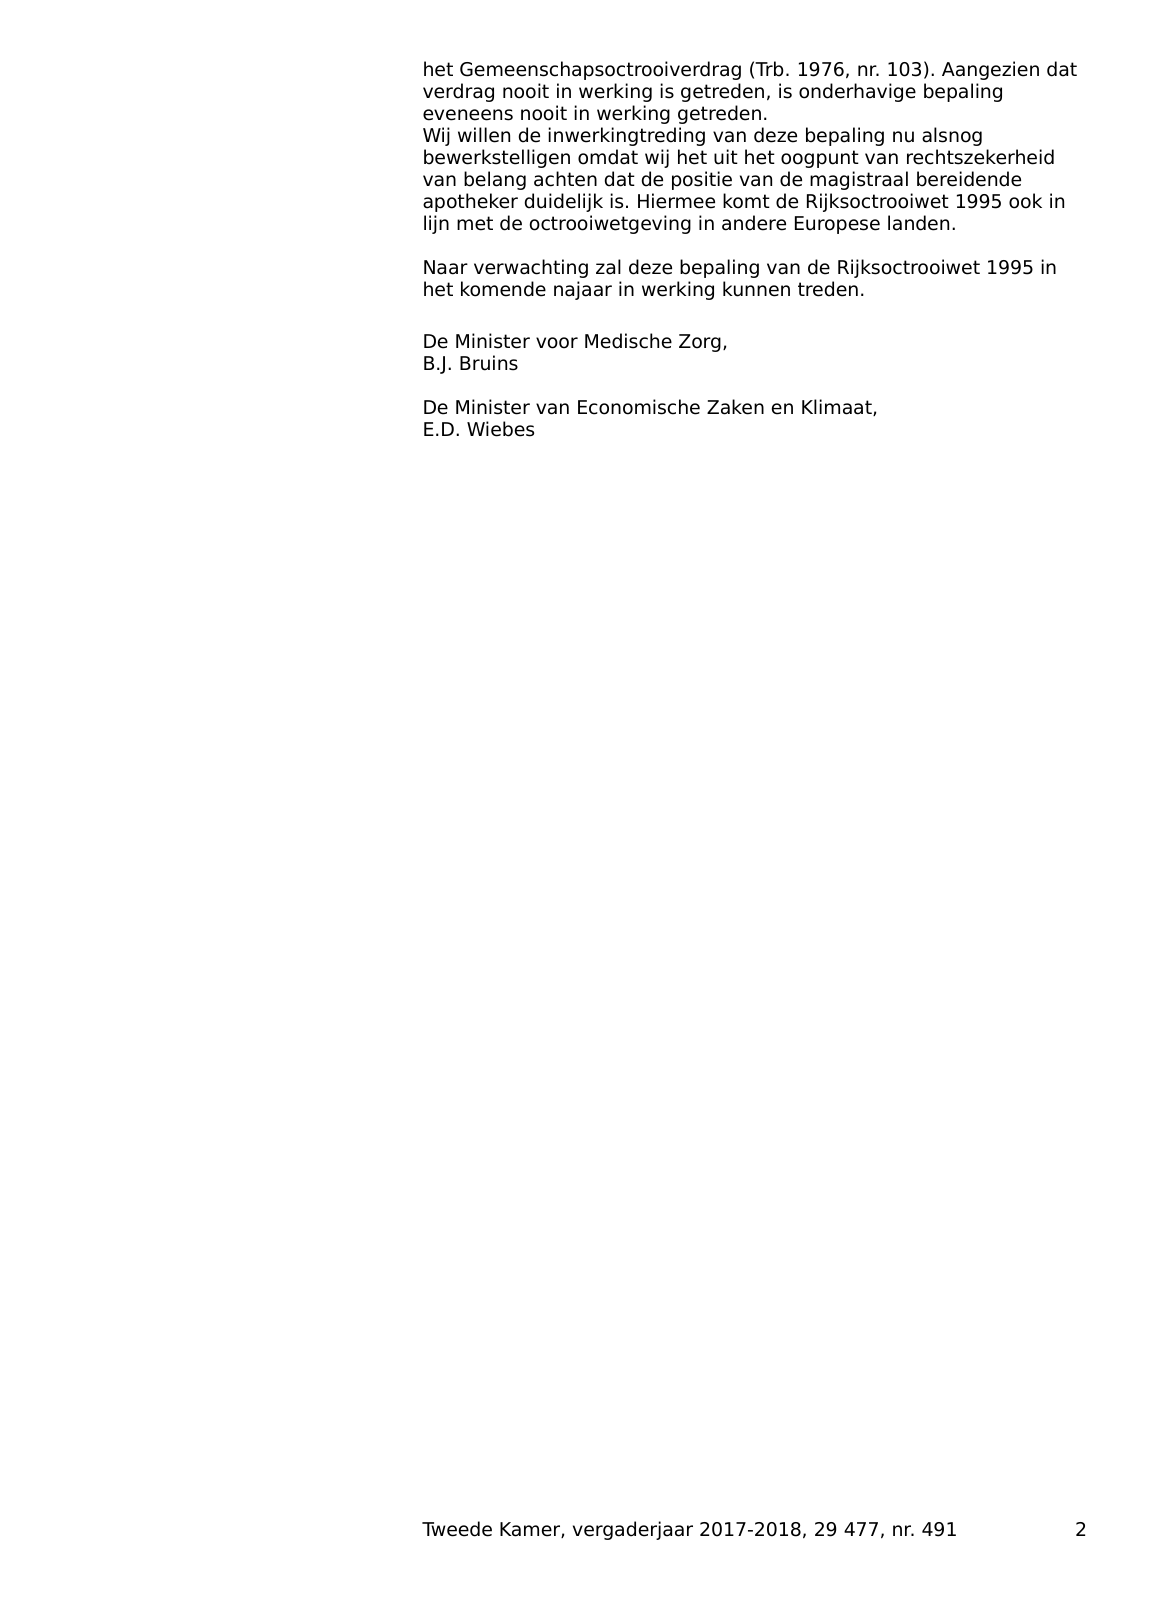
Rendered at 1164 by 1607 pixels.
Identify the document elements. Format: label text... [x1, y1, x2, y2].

text Wij willen de inwerkingtreding van deze bepaling nu alsnog bewerkstelligen omdat wij het uit het oogpunt van rechtszekerheid van belang achten dat de positie van de magistraal bereidende apotheker duidelijk is. Hiermee komt de Rijksoctrooiwet 1995 ook in lijn met de octrooiwetgeving in andere Europese landen. [422, 125, 1087, 235]
text Naar verwachting zal deze bepaling van de Rijksoctrooiwet 1995 in het komende najaar in werking kunnen treden. [422, 257, 1087, 301]
text De Minister van Economische Zaken en Klimaat, E.D. Wiebes [422, 397, 1087, 441]
text het Gemeenschapsoctrooiverdrag (Trb. 1976, nr. 103). Aangezien dat verdrag nooit in werking is getreden, is onderhavige bepaling eveneens nooit in werking getreden. [422, 59, 1087, 125]
text De Minister voor Medische Zorg, B.J. Bruins [422, 331, 1087, 375]
